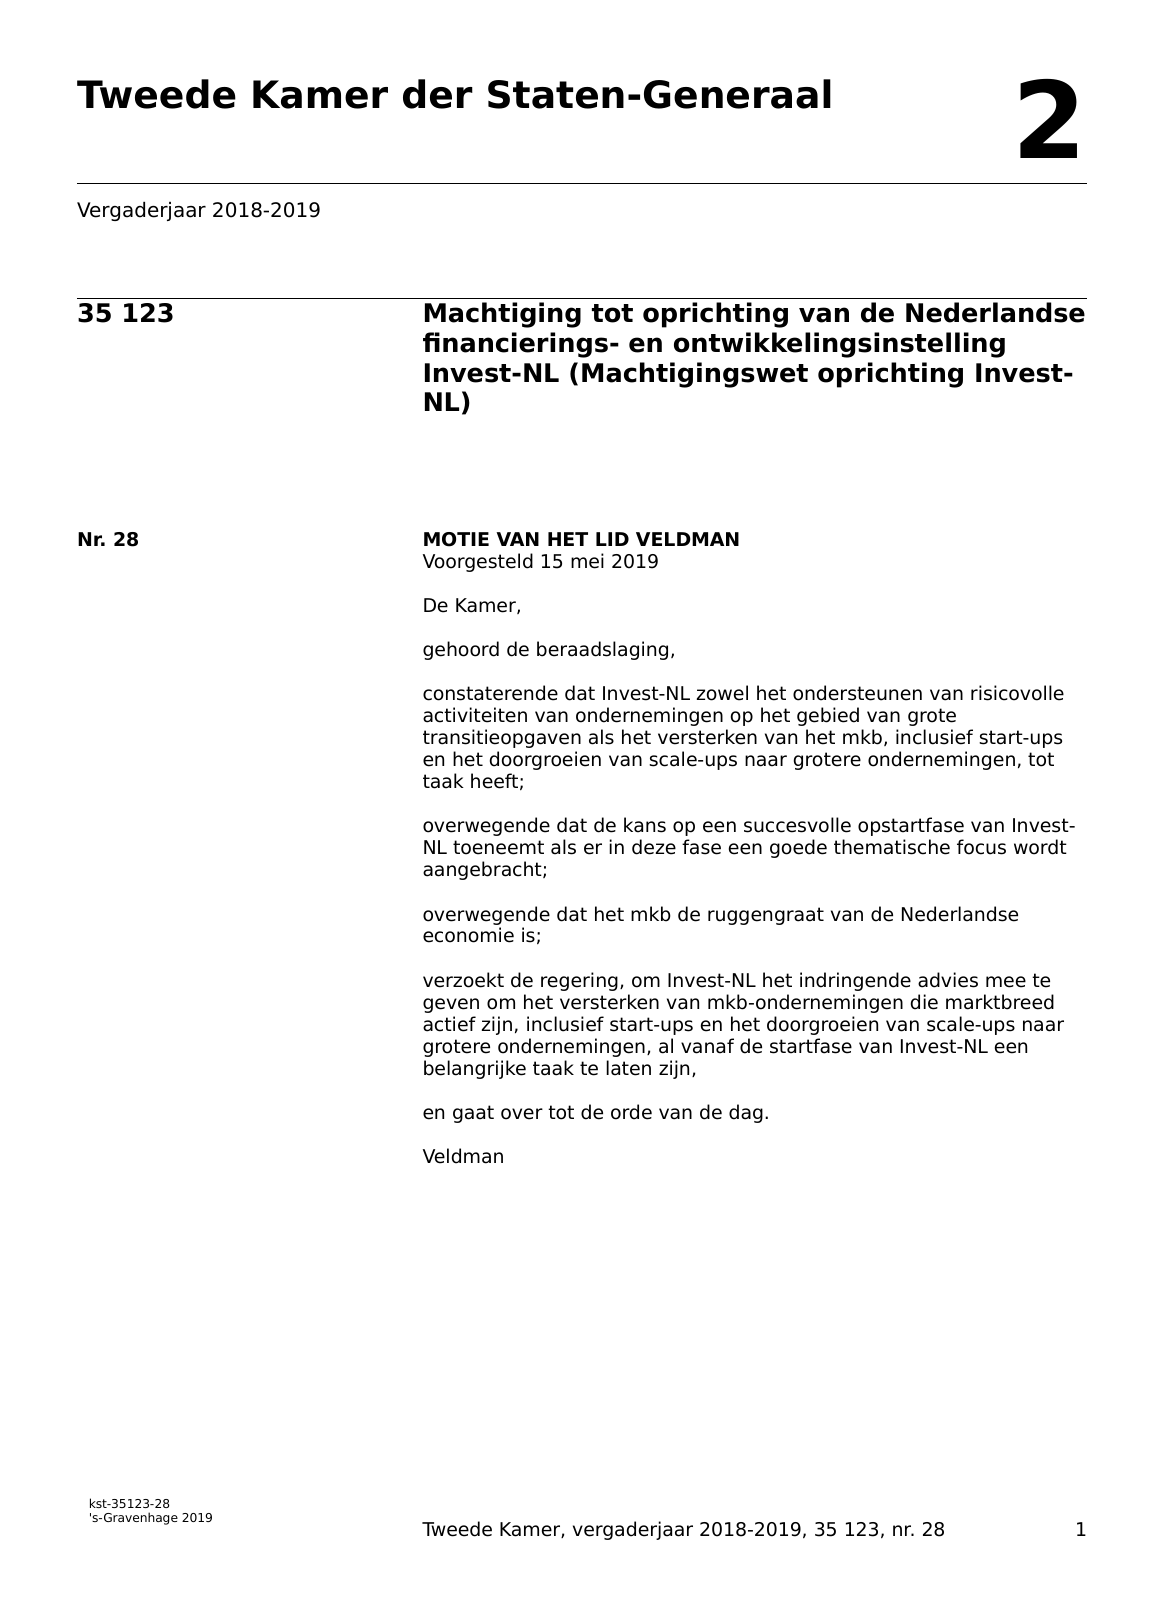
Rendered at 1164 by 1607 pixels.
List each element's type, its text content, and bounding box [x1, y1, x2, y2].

table_header Tweede Kamer der Staten-Generaal [77, 59, 886, 183]
text constaterende dat Invest-NL zowel het ondersteunen van risicovolle activiteiten van ondernemingen op het gebied van grote transitieopgaven als het versterken van het mkb, inclusief start-ups en het doorgroeien van scale-ups naar grotere ondernemingen, tot taak heeft; [422, 683, 1087, 793]
text overwegende dat de kans op een succesvolle opstartfase van Invest-NL toeneemt als er in deze fase een goede thematische focus wordt aangebracht; [422, 815, 1087, 881]
subtitle Nr. 28 MOTIE VAN HET LID VELDMAN [77, 529, 1087, 551]
table_cell Vergaderjaar 2018-2019 [77, 184, 1087, 298]
text overwegende dat het mkb de ruggengraat van de Nederlandse economie is; [422, 903, 1087, 947]
text kst-35123-28 [88, 1497, 323, 1511]
text 's-Gravenhage 2019 [88, 1511, 323, 1525]
text gehoord de beraadslaging, [422, 639, 1087, 661]
subtitle 35 123 Machtiging tot oprichting van de Nederlandse financierings- en ontwikkelingsinstelling Invest-NL (Machtigingswet oprichting Invest-NL) [77, 299, 1087, 418]
text Veldman [422, 1146, 1087, 1168]
text Voorgesteld 15 mei 2019 [422, 551, 1087, 573]
text en gaat over tot de orde van de dag. [422, 1102, 1087, 1124]
table_header 2 [886, 59, 1087, 183]
text De Kamer, [422, 595, 1087, 617]
text verzoekt de regering, om Invest-NL het indringende advies mee te geven om het versterken van mkb-ondernemingen die marktbreed actief zijn, inclusief start-ups en het doorgroeien van scale-ups naar grotere ondernemingen, al vanaf de startfase van Invest-NL een belangrijke taak te laten zijn, [422, 969, 1087, 1079]
